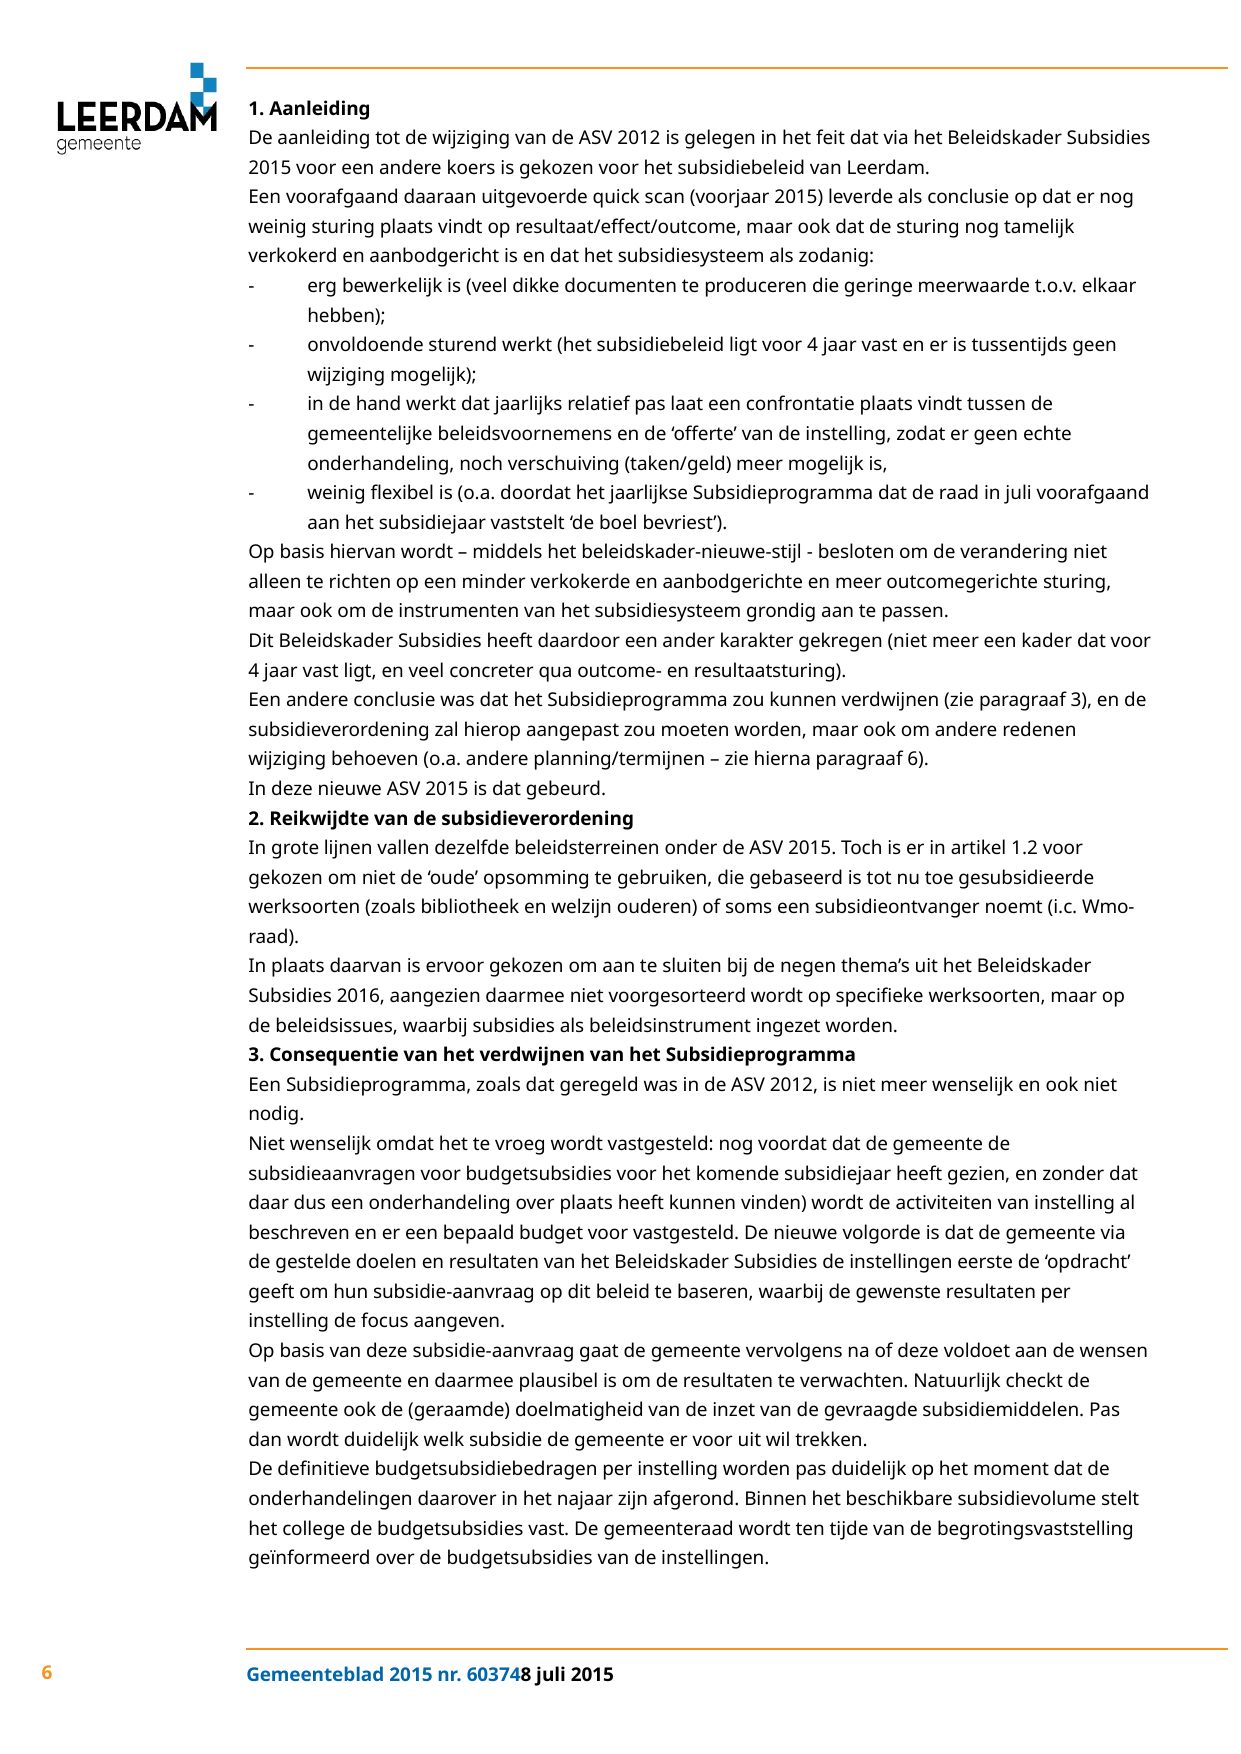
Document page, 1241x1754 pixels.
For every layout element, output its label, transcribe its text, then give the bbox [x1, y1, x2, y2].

text Een Subsidieprogramma, zoals dat geregeld was in de ASV 2012, is niet meer wenselijk en ook niet nodig. [248, 1071, 1152, 1126]
picture [41, 47, 231, 172]
text Op basis hiervan wordt – middels het beleidskader-nieuwe-stijl - besloten om de verandering niet alleen te richten op een minder verkokerde en aanbodgerichte en meer outcomegerichte sturing, maar ook om de instrumenten van het subsidiesysteem grondig aan te passen. [248, 538, 1152, 623]
text Niet wenselijk omdat het te vroeg wordt vastgesteld: nog voordat dat de gemeente de subsidieaanvragen voor budgetsubsidies voor het komende subsidiejaar heeft gezien, en zonder dat daar dus een onderhandeling over plaats heeft kunnen vinden) wordt de activiteiten van instelling al beschreven en er een bepaald budget voor vastgesteld. De nieuwe volgorde is dat de gemeente via de gestelde doelen en resultaten van het Beleidskader Subsidies de instellingen eerste de ‘opdracht’ geeft om hun subsidie-aanvraag op dit beleid te baseren, waarbij de gewenste resultaten per instelling de focus aangeven. [248, 1130, 1152, 1333]
text Een voorafgaand daaraan uitgevoerde quick scan (voorjaar 2015) leverde als conclusie op dat er nog weinig sturing plaats vindt op resultaat/effect/outcome, maar ook dat de sturing nog tamelijk verkokerd en aanbodgericht is en dat het subsidiesysteem als zodanig: [248, 183, 1152, 268]
text Een andere conclusie was dat het Subsidieprogramma zou kunnen verdwijnen (zie paragraaf 3), en de subsidieverordening zal hierop aangepast zou moeten worden, maar ook om andere redenen wijziging behoeven (o.a. andere planning/termijnen – zie hierna paragraaf 6). [248, 686, 1152, 771]
text De definitieve budgetsubsidiebedragen per instelling worden pas duidelijk op het moment dat de onderhandelingen daarover in het najaar zijn afgerond. Binnen het beschikbare subsidievolume stelt het college de budgetsubsidies vast. De gemeenteraad wordt ten tijde van de begrotingsvaststelling geïnformeerd over de budgetsubsidies van de instellingen. [248, 1456, 1152, 1570]
text De aanleiding tot de wijziging van de ASV 2012 is gelegen in het feit dat via het Beleidskader Subsidies 2015 voor een andere koers is gekozen voor het subsidiebeleid van Leerdam. [248, 124, 1152, 180]
list erg bewerkelijk is (veel dikke documenten te produceren die geringe meerwaarde t.o.v. elkaar hebben); [248, 272, 1152, 328]
text 3. Consequentie van het verdwijnen van het Subsidieprogramma [248, 1041, 1152, 1067]
text In deze nieuwe ASV 2015 is dat gebeurd. [248, 775, 1152, 801]
text 1. Aanleiding [248, 95, 1152, 121]
text In plaats daarvan is ervoor gekozen om aan te sluiten bij de negen thema’s uit het Beleidskader Subsidies 2016, aangezien daarmee niet voorgesorteerd wordt op specifieke werksoorten, maar op de beleidsissues, waarbij subsidies als beleidsinstrument ingezet worden. [248, 953, 1152, 1038]
text Dit Beleidskader Subsidies heeft daardoor een ander karakter gekregen (niet meer een kader dat voor 4 jaar vast ligt, en veel concreter qua outcome- en resultaatsturing). [248, 627, 1152, 683]
text 2. Reikwijdte van de subsidieverordening [248, 805, 1152, 831]
list weinig flexibel is (o.a. doordat het jaarlijkse Subsidieprogramma dat de raad in juli voorafgaand aan het subsidiejaar vaststelt ‘de boel bevriest’). [248, 479, 1152, 535]
list onvoldoende sturend werkt (het subsidiebeleid ligt voor 4 jaar vast en er is tussentijds geen wijziging mogelijk); [248, 331, 1152, 387]
list in de hand werkt dat jaarlijks relatief pas laat een confrontatie plaats vindt tussen de gemeentelijke beleidsvoornemens en de ‘offerte’ van de instelling, zodat er geen echte onderhandeling, noch verschuiving (taken/geld) meer mogelijk is, [248, 391, 1152, 476]
text In grote lijnen vallen dezelfde beleidsterreinen onder de ASV 2015. Toch is er in artikel 1.2 voor gekozen om niet de ‘oude’ opsomming te gebruiken, die gebaseerd is tot nu toe gesubsidieerde werksoorten (zoals bibliotheek en welzijn ouderen) of soms een subsidieontvanger noemt (i.c. Wmo-raad). [248, 834, 1152, 949]
text Op basis van deze subsidie-aanvraag gaat de gemeente vervolgens na of deze voldoet aan de wensen van de gemeente en daarmee plausibel is om de resultaten te verwachten. Natuurlijk checkt de gemeente ook de (geraamde) doelmatigheid van de inzet van de gevraagde subsidiemiddelen. Pas dan wordt duidelijk welk subsidie de gemeente er voor uit wil trekken. [248, 1337, 1152, 1452]
